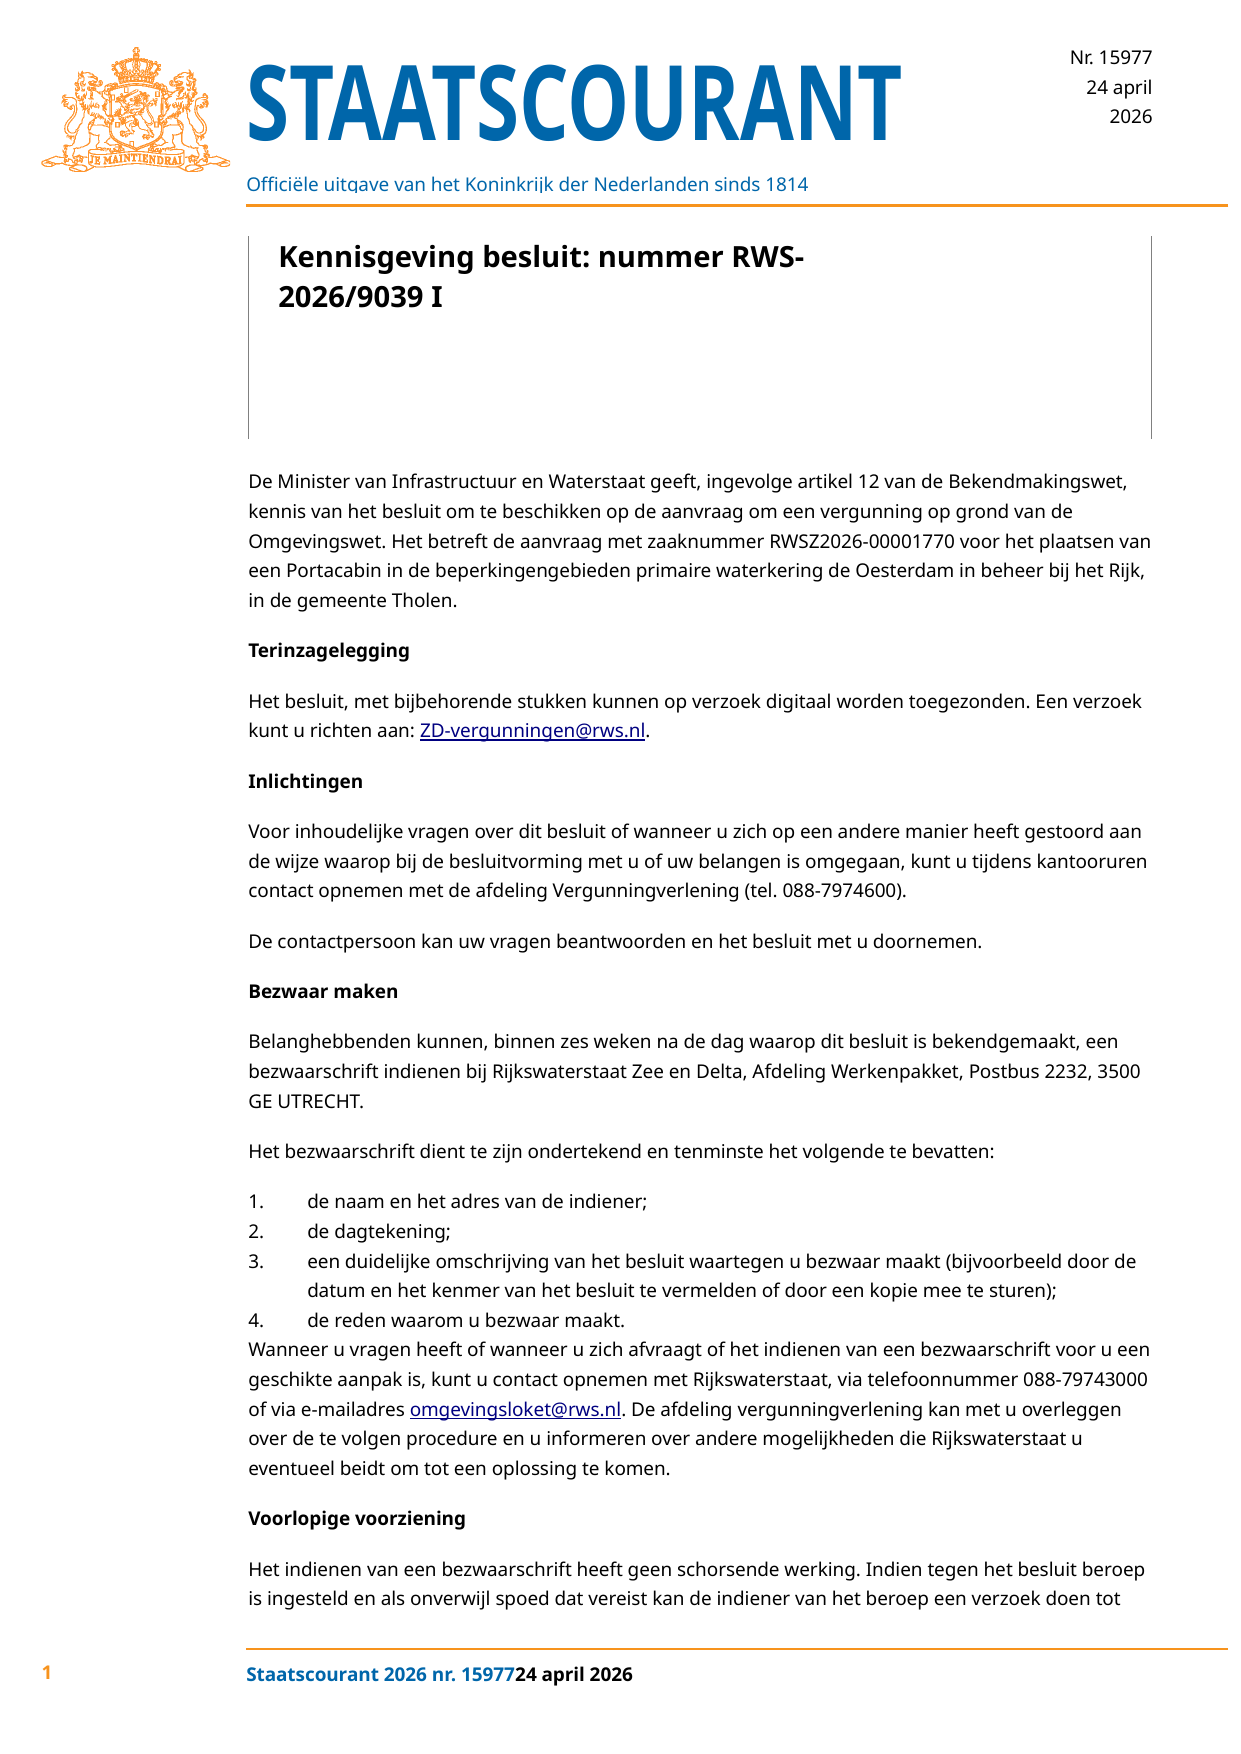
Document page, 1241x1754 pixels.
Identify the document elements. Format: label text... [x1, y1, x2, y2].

list de naam en het adres van de indiener; [248, 1189, 1152, 1214]
text Belanghebbenden kunnen, binnen zes weken na de dag waarop dit besluit is bekendgemaakt, een bezwaarschrift indienen bij Rijkswaterstaat Zee en Delta, Afdeling Werkenpakket, Postbus 2232, 3500 GE UTRECHT. [248, 1029, 1152, 1113]
table_header [850, 414, 1151, 439]
picture [912, 236, 1090, 414]
text De Minister van Infrastructuur en Waterstaat geeft, ingevolge artikel 12 van de Bekendmakingswet, kennis van het besluit om te beschikken op de aanvraag om een vergunning op grond van de Omgevingswet. Het betreft de aanvraag met zaaknummer RWSZ2026-00001770 voor het plaatsen van een Portacabin in de beperkingengebieden primaire waterkering de Oesterdam in beheer bij het Rijk, in de gemeente Tholen. [248, 469, 1152, 613]
text Inlichtingen [248, 768, 1152, 793]
table_header Kennisgeving besluit: nummer RWS-2026/9039 I [249, 236, 850, 439]
text Voorlopige voorziening [248, 1505, 1152, 1531]
text Het besluit, met bijbehorende stukken kunnen op verzoek digitaal worden toegezonden. Een verzoek kunt u richten aan: ZD-vergunningen@rws.nl. [248, 688, 1152, 743]
text Het bezwaarschrift dient te zijn ondertekend en tenminste het volgende te bevatten: [248, 1138, 1152, 1164]
picture [41, 47, 231, 172]
list een duidelijke omschrijving van het besluit waartegen u bezwaar maakt (bijvoorbeeld door de datum en het kenmer van het besluit te vermelden of door een kopie mee te sturen); [248, 1248, 1152, 1303]
text Voor inhoudelijke vragen over dit besluit of wanneer u zich op een andere manier heeft gestoord aan de wijze waarop bij de besluitvorming met u of uw belangen is omgegaan, kunt u tijdens kantooruren contact opnemen met de afdeling Vergunningverlening (tel. 088-7974600). [248, 818, 1152, 903]
text De contactpersoon kan uw vragen beantwoorden en het besluit met u doornemen. [248, 928, 1152, 953]
table_header [850, 236, 912, 413]
text Het indienen van een bezwaarschrift heeft geen schorsende werking. Indien tegen het besluit beroep is ingesteld en als onverwijl spoed dat vereist kan de indiener van het beroep een verzoek doen tot [248, 1556, 1152, 1611]
list de reden waarom u bezwaar maakt. [248, 1307, 1152, 1333]
table_header [1090, 236, 1151, 413]
list de dagtekening; [248, 1218, 1152, 1244]
text Wanneer u vragen heeft of wanneer u zich afvraagt of het indienen van een bezwaarschrift voor u een geschikte aanpak is, kunt u contact opnemen met Rijkswaterstaat, via telefoonnummer 088-79743000 of via e-mailadres omgevingsloket@rws.nl. De afdeling vergunningverlening kan met u overleggen over de te volgen procedure en u informeren over andere mogelijkheden die Rijkswaterstaat u eventueel beidt om tot een oplossing te komen. [248, 1337, 1152, 1481]
text Bezwaar maken [248, 978, 1152, 1004]
text Terinzagelegging [248, 637, 1152, 663]
